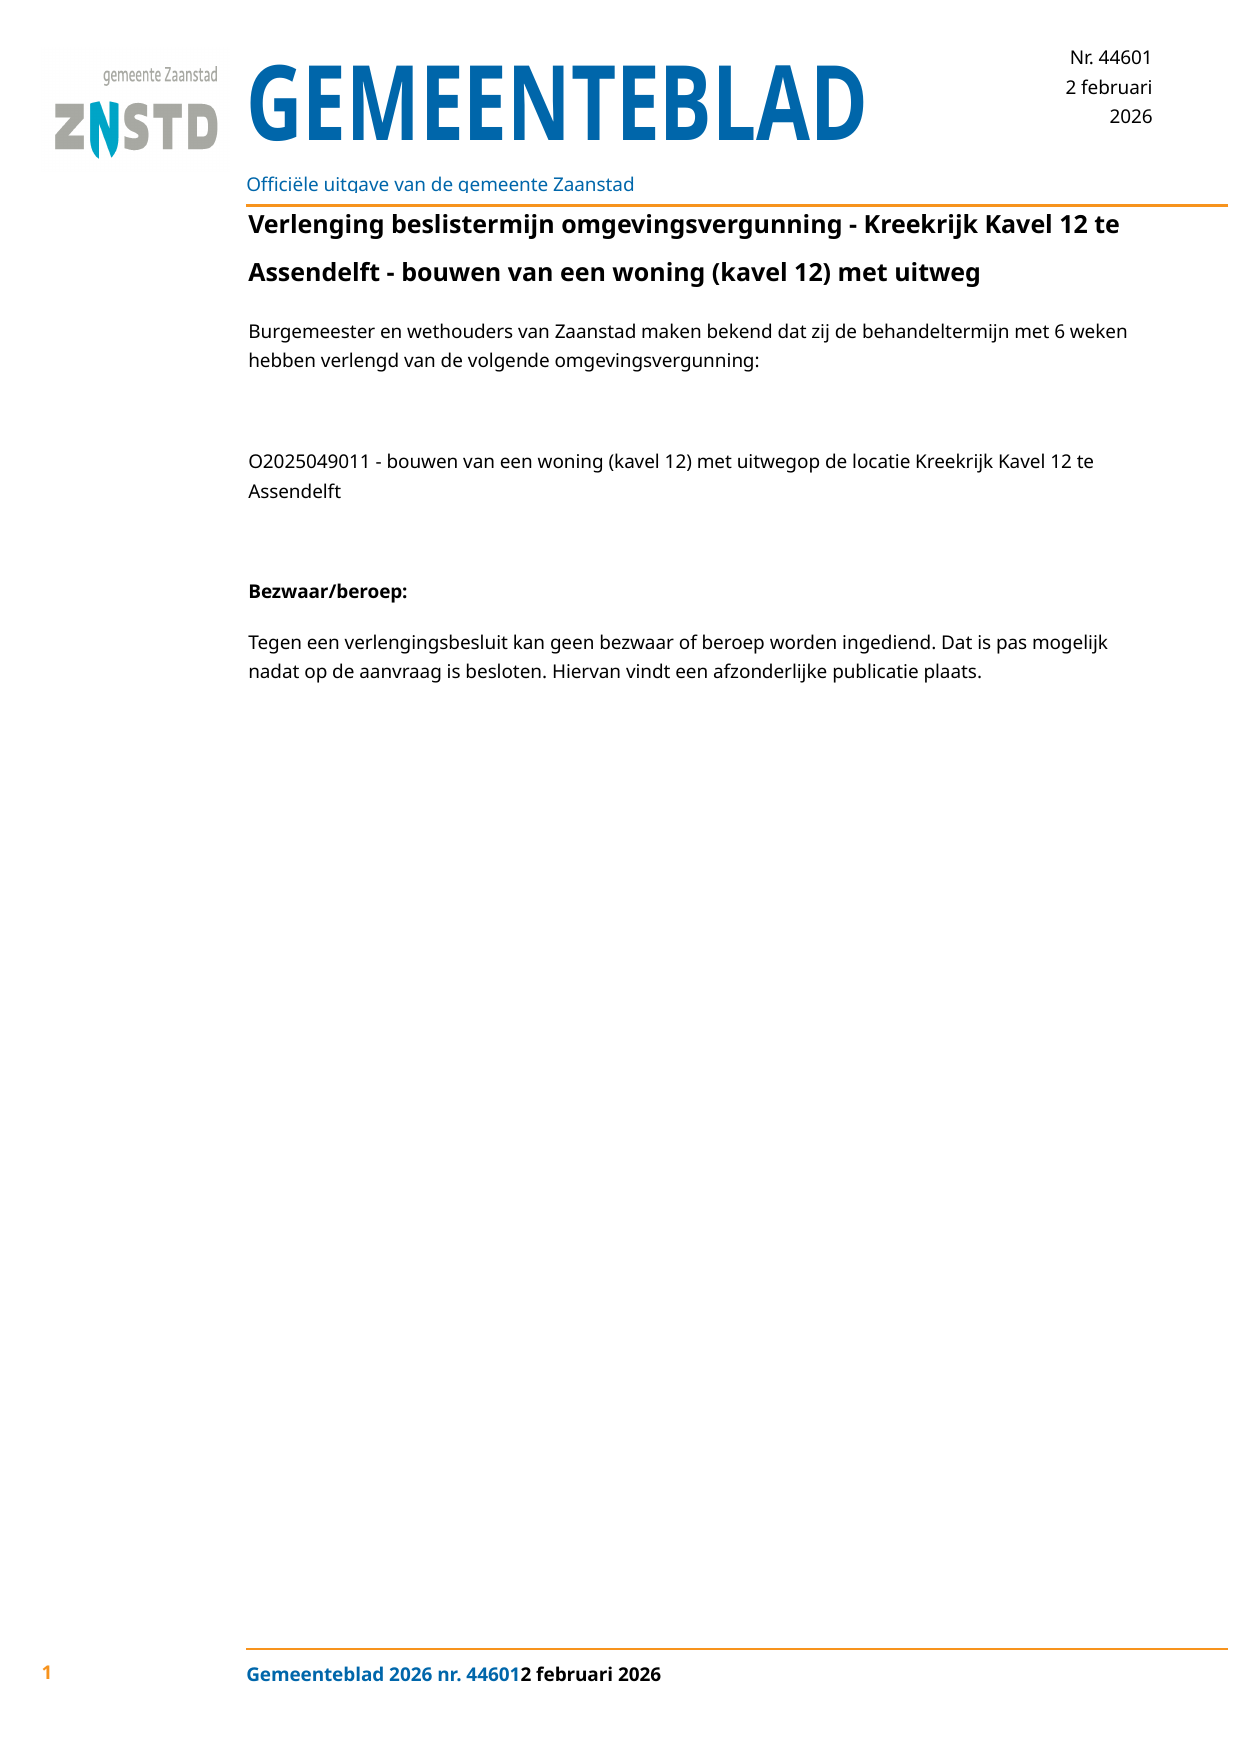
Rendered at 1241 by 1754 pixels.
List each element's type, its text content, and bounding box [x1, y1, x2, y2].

text Tegen een verlengingsbesluit kan geen bezwaar of beroep worden ingediend. Dat is pas mogelijk nadat op de aanvraag is besloten. Hiervan vindt een afzonderlijke publicatie plaats. [248, 629, 1152, 684]
text Burgemeester en wethouders van Zaanstad maken bekend dat zij de behandeltermijn met 6 weken hebben verlengd van de volgende omgevingsvergunning: [248, 318, 1152, 373]
picture [41, 47, 231, 172]
text Verlenging beslistermijn omgevingsvergunning - Kreekrijk Kavel 12 te Assendelft - bouwen van een woning (kavel 12) met uitweg [248, 207, 1152, 288]
text O2025049011 - bouwen van een woning (kavel 12) met uitwegop de locatie Kreekrijk Kavel 12 te Assendelft [248, 448, 1152, 504]
text Bezwaar/beroep: [248, 579, 1152, 604]
